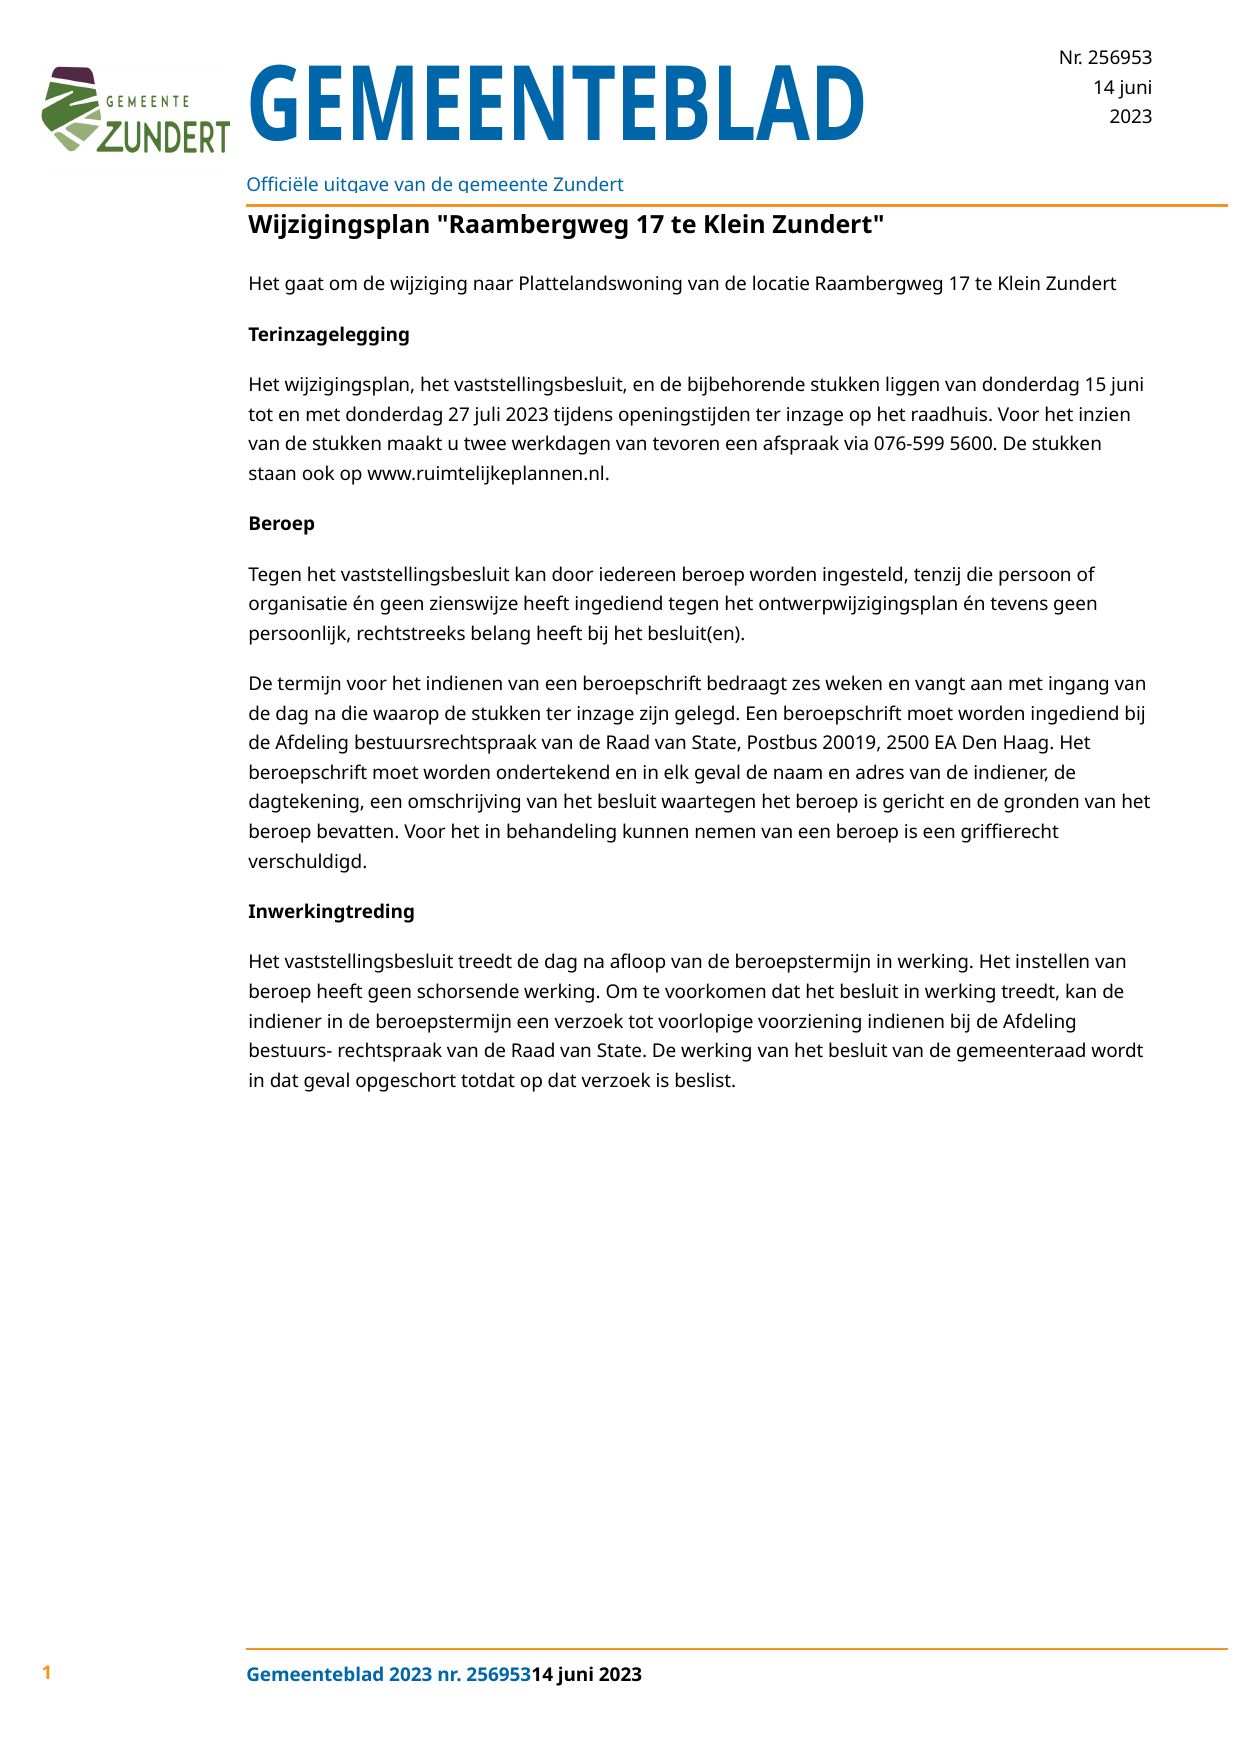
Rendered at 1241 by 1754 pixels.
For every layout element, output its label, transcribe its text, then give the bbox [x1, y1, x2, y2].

text Terinzagelegging [248, 321, 1152, 346]
text Het gaat om de wijziging naar Plattelandswoning van de locatie Raambergweg 17 te Klein Zundert [248, 270, 1152, 296]
text Het vaststellingsbesluit treedt de dag na afloop van de beroepstermijn in werking. Het instellen van beroep heeft geen schorsende werking. Om te voorkomen dat het besluit in werking treedt, kan de indiener in de beroepstermijn een verzoek tot voorlopige voorziening indienen bij de Afdeling bestuurs- rechtspraak van de Raad van State. De werking van het besluit van de gemeenteraad wordt in dat geval opgeschort totdat op dat verzoek is beslist. [248, 949, 1152, 1093]
text De termijn voor het indienen van een beroepschrift bedraagt zes weken en vangt aan met ingang van de dag na die waarop de stukken ter inzage zijn gelegd. Een beroepschrift moet worden ingediend bij de Afdeling bestuursrechtspraak van de Raad van State, Postbus 20019, 2500 EA Den Haag. Het beroepschrift moet worden ondertekend en in elk geval de naam en adres van de indiener, de dagtekening, een omschrijving van het besluit waartegen het beroep is gericht en de gronden van het beroep bevatten. Voor het in behandeling kunnen nemen van een beroep is een griffierecht verschuldigd. [248, 670, 1152, 873]
text Beroep [248, 510, 1152, 536]
text Wijzigingsplan "Raambergweg 17 te Klein Zundert" [248, 207, 1152, 241]
text Inwerkingtreding [248, 898, 1152, 924]
text Tegen het vaststellingsbesluit kan door iedereen beroep worden ingesteld, tenzij die persoon of organisatie én geen zienswijze heeft ingediend tegen het ontwerpwijzigingsplan én tevens geen persoonlijk, rechtstreeks belang heeft bij het besluit(en). [248, 561, 1152, 646]
text Het wijzigingsplan, het vaststellingsbesluit, en de bijbehorende stukken liggen van donderdag 15 juni tot en met donderdag 27 juli 2023 tijdens openingstijden ter inzage op het raadhuis. Voor het inzien van de stukken maakt u twee werkdagen van tevoren een afspraak via 076-599 5600. De stukken staan ook op www.ruimtelijkeplannen.nl. [248, 371, 1152, 486]
picture [41, 47, 231, 172]
